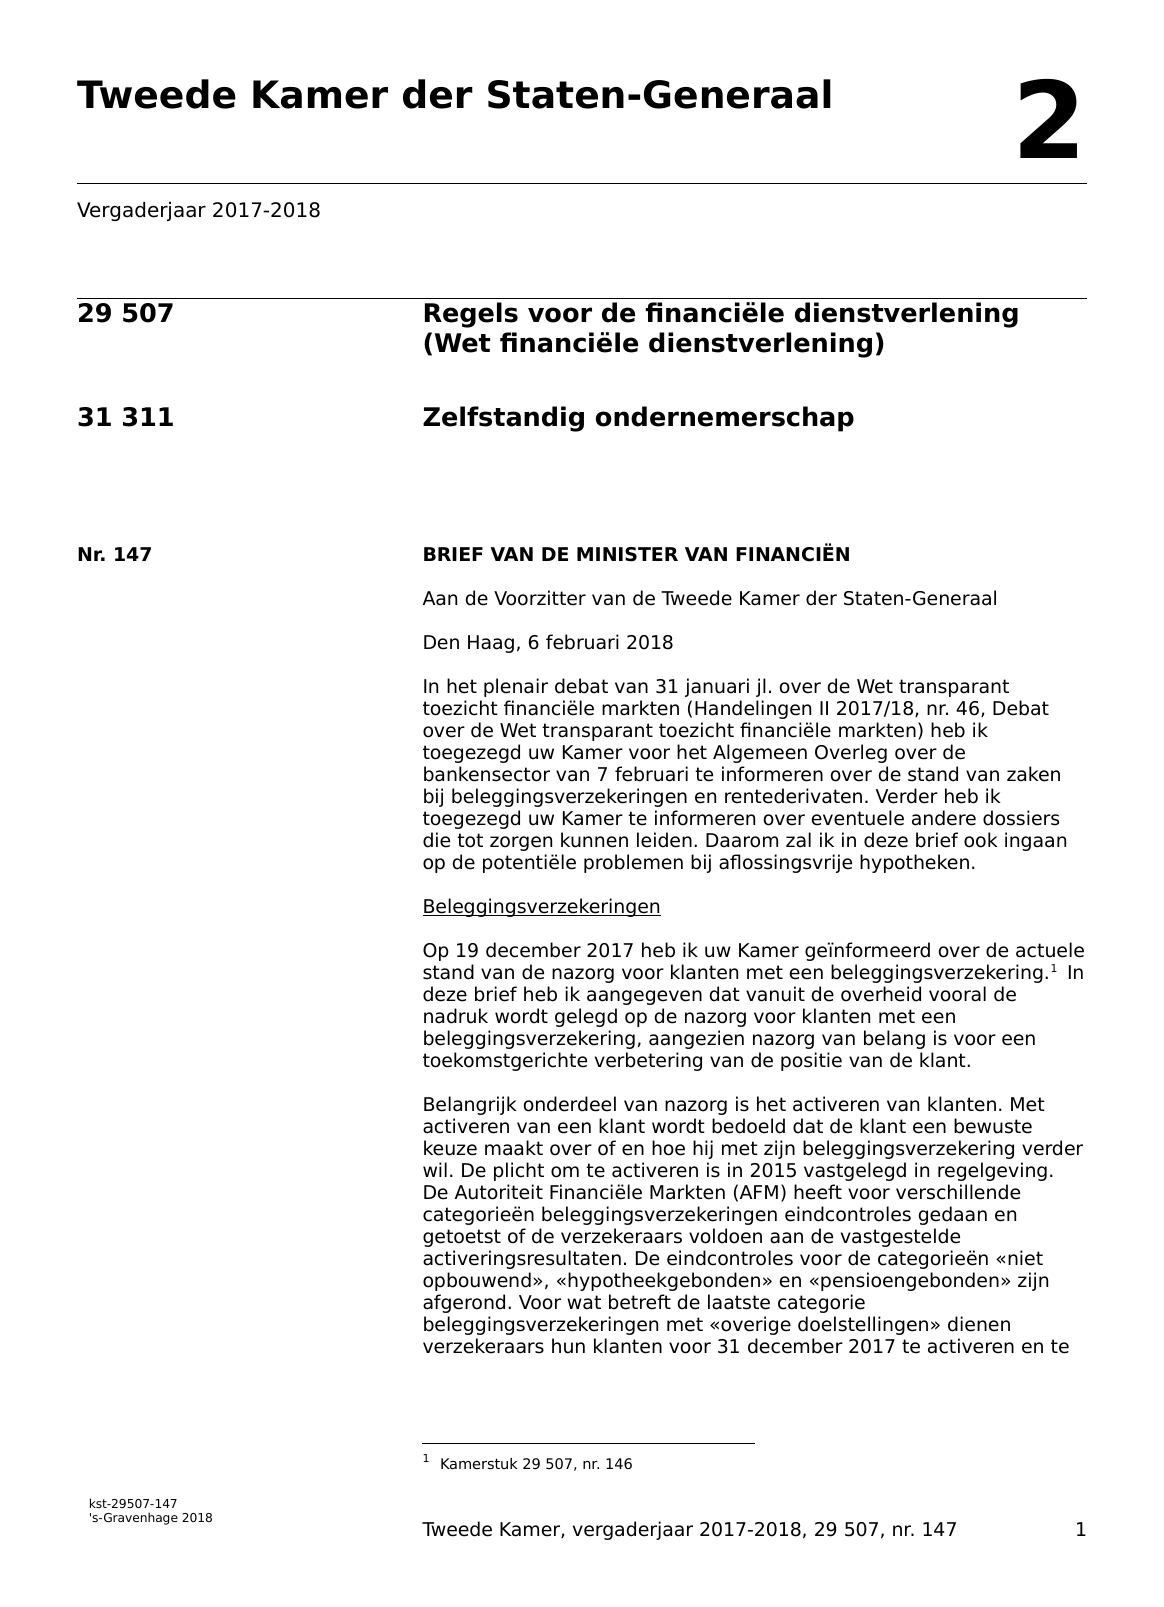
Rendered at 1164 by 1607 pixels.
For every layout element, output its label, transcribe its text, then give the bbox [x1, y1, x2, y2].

subtitle 29 507 Regels voor de financiële dienstverlening (Wet financiële dienstverlening) [77, 299, 1087, 358]
text kst-29507-147 [88, 1497, 323, 1511]
subtitle 31 311 Zelfstandig ondernemerschap [77, 403, 1087, 432]
subtitle Beleggingsverzekeringen [422, 896, 1087, 918]
text Op 19 december 2017 heb ik uw Kamer geïnformeerd over de actuele stand van de nazorg voor klanten met een beleggingsverzekering. In deze brief heb ik aangegeven dat vanuit de overheid vooral de nadruk wordt gelegd op de nazorg voor klanten met een beleggingsverzekering, aangezien nazorg van belang is voor een toekomstgerichte verbetering van de positie van de klant. [422, 940, 1087, 1072]
text Aan de Voorzitter van de Tweede Kamer der Staten-Generaal [422, 588, 1087, 609]
text Den Haag, 6 februari 2018 [422, 632, 1087, 654]
table_cell Vergaderjaar 2017-2018 [77, 184, 1087, 298]
table_header Tweede Kamer der Staten-Generaal [77, 59, 886, 183]
text Belangrijk onderdeel van nazorg is het activeren van klanten. Met activeren van een klant wordt bedoeld dat de klant een bewuste keuze maakt over of en hoe hij met zijn beleggingsverzekering verder wil. De plicht om te activeren is in 2015 vastgelegd in regelgeving. De Autoriteit Financiële Markten (AFM) heeft voor verschillende categorieën beleggingsverzekeringen eindcontroles gedaan en getoetst of de verzekeraars voldoen aan de vastgestelde activeringsresultaten. De eindcontroles voor de categorieën «niet opbouwend», «hypotheekgebonden» en «pensioengebonden» zijn afgerond. Voor wat betreft de laatste categorie beleggingsverzekeringen met «overige doelstellingen» dienen verzekeraars hun klanten voor 31 december 2017 te activeren en te [422, 1094, 1087, 1358]
text 's-Gravenhage 2018 [88, 1511, 323, 1525]
table_header 2 [886, 59, 1087, 183]
subtitle Nr. 147 BRIEF VAN DE MINISTER VAN FINANCIËN [77, 543, 1087, 565]
text Kamerstuk 29 507, nr. 146 [422, 1452, 1087, 1474]
text In het plenair debat van 31 januari jl. over de Wet transparant toezicht financiële markten (Handelingen II 2017/18, nr. 46, Debat over de Wet transparant toezicht financiële markten) heb ik toegezegd uw Kamer voor het Algemeen Overleg over de bankensector van 7 februari te informeren over de stand van zaken bij beleggingsverzekeringen en rentederivaten. Verder heb ik toegezegd uw Kamer te informeren over eventuele andere dossiers die tot zorgen kunnen leiden. Daarom zal ik in deze brief ook ingaan op de potentiële problemen bij aflossingsvrije hypotheken. [422, 676, 1087, 874]
